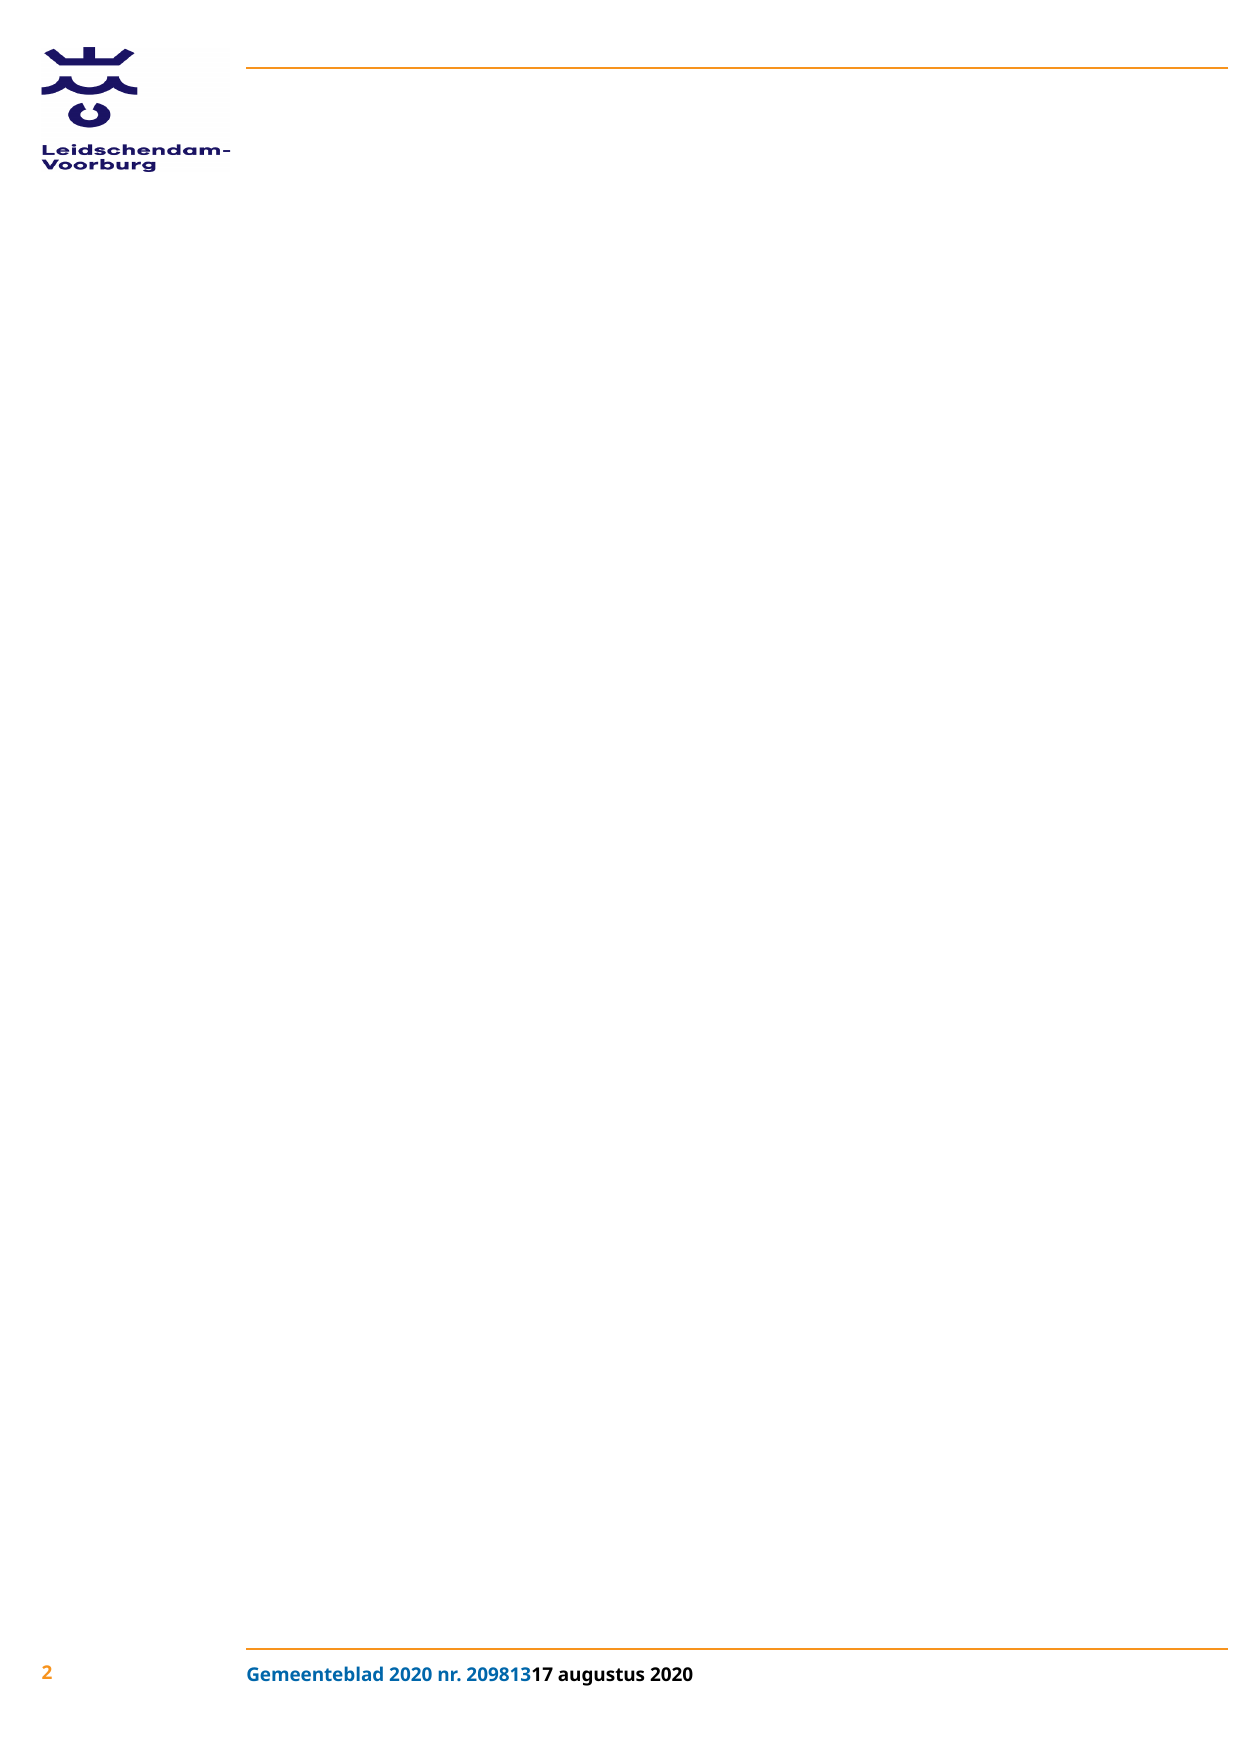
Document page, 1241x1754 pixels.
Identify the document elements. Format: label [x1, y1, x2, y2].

picture [41, 47, 231, 172]
